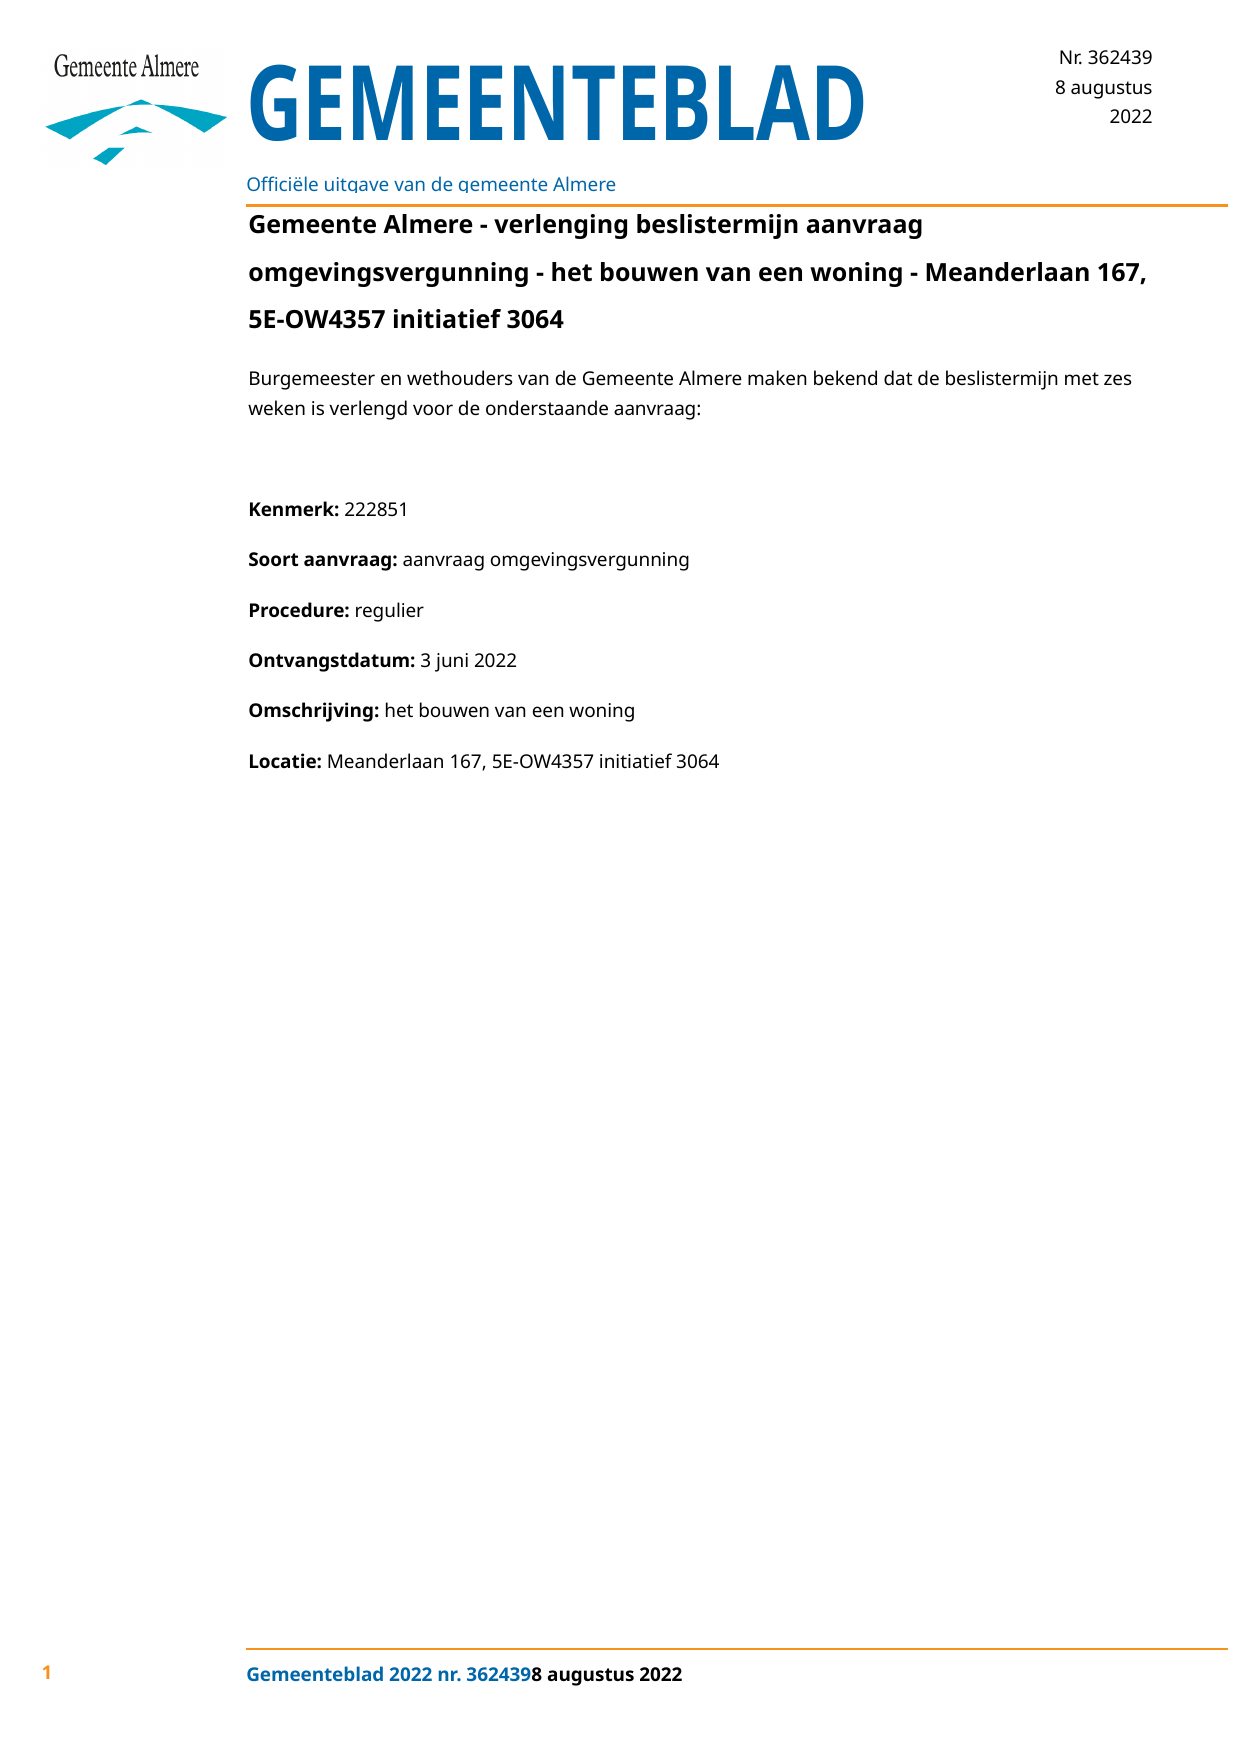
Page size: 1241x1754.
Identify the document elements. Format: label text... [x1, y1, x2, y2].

text Omschrijving: het bouwen van een woning [248, 698, 1152, 723]
text Locatie: Meanderlaan 167, 5E-OW4357 initiatief 3064 [248, 748, 1152, 774]
text Kenmerk: 222851 [248, 496, 1152, 522]
text Burgemeester en wethouders van de Gemeente Almere maken bekend dat de beslistermijn met zes weken is verlengd voor de onderstaande aanvraag: [248, 366, 1152, 421]
text Soort aanvraag: aanvraag omgevingsvergunning [248, 546, 1152, 572]
text Gemeente Almere - verlenging beslistermijn aanvraag omgevingsvergunning - het bouwen van een woning - Meanderlaan 167, 5E-OW4357 initiatief 3064 [248, 207, 1152, 336]
picture [41, 47, 231, 172]
text Procedure: regulier [248, 597, 1152, 622]
text Ontvangstdatum: 3 juni 2022 [248, 647, 1152, 673]
